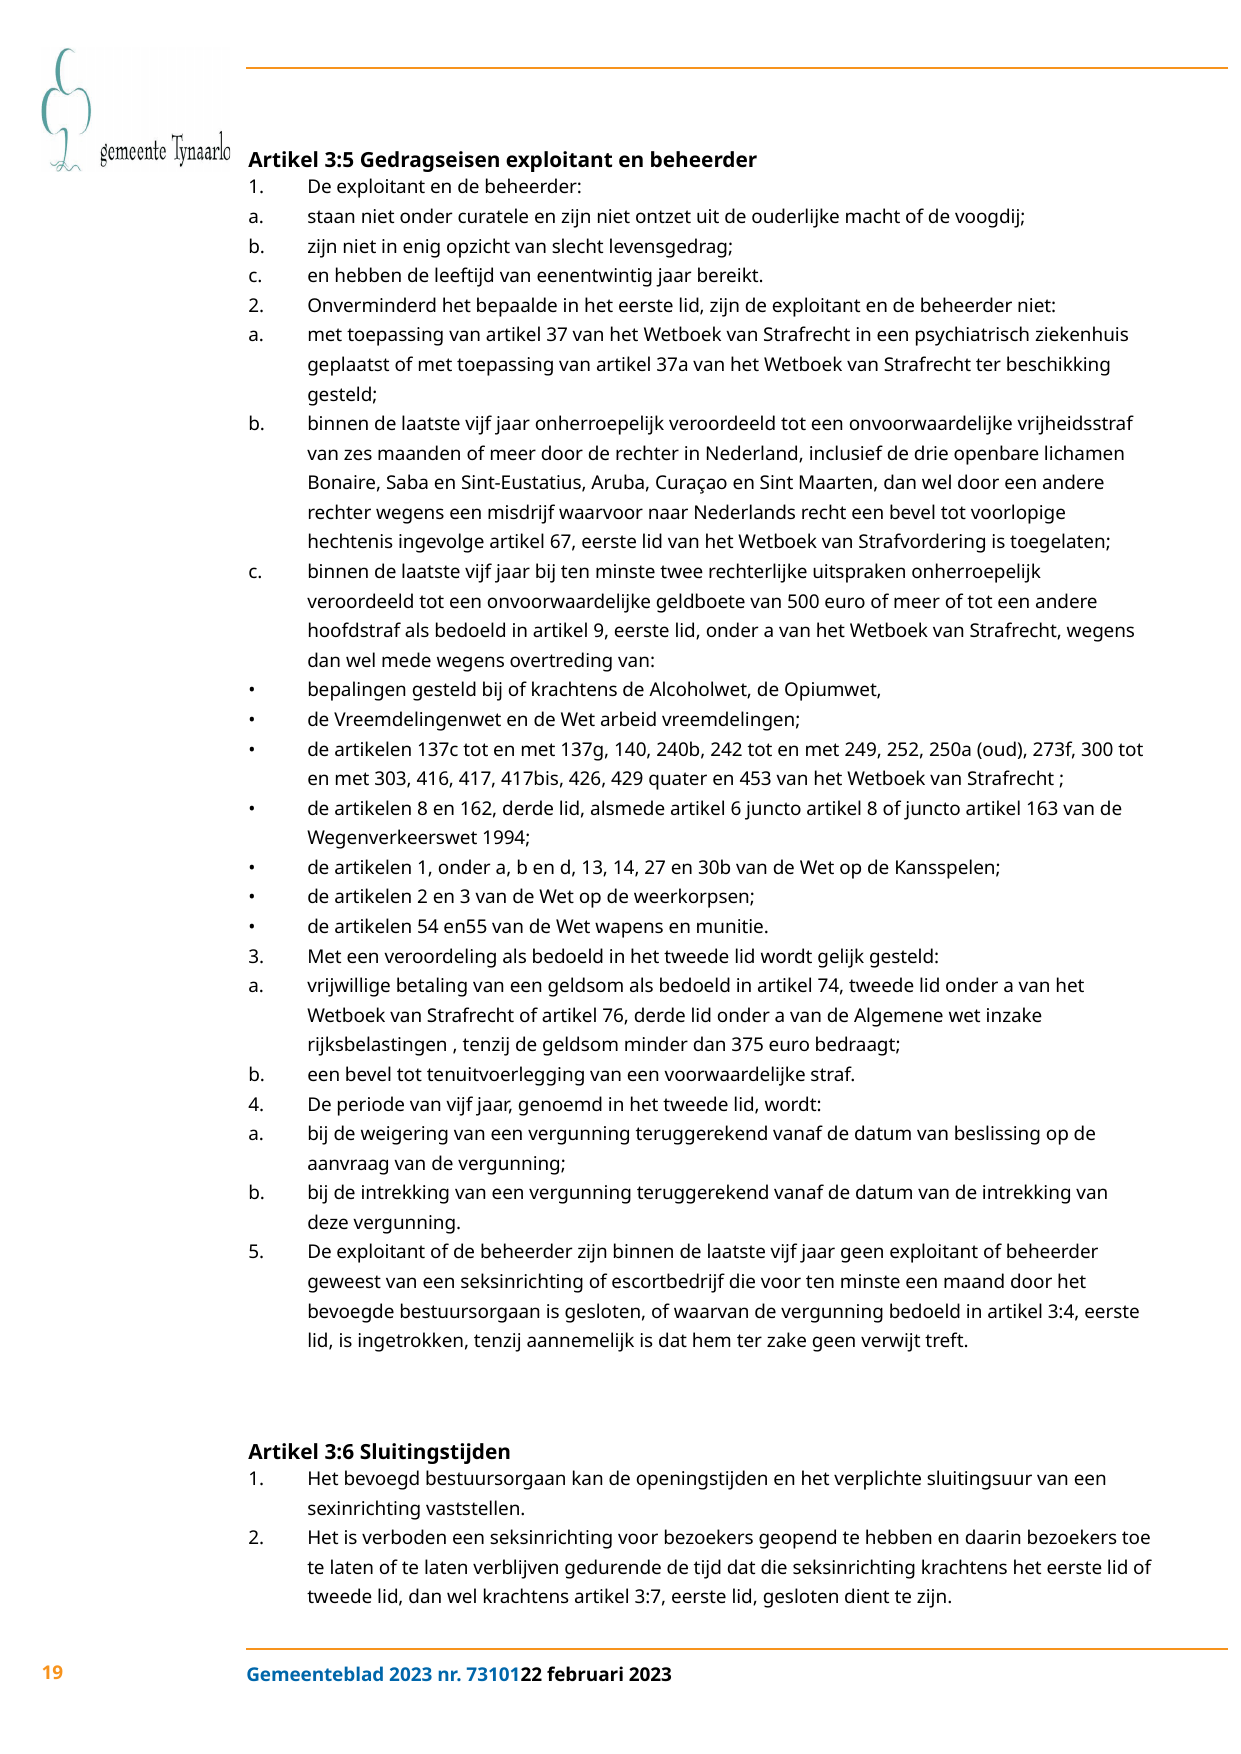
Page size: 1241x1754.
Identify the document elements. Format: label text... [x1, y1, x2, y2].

list de artikelen 137c tot en met 137g, 140, 240b, 242 tot en met 249, 252, 250a (oud), 273f, 300 tot en met 303, 416, 417, 417bis, 426, 429 quater en 453 van het Wetboek van Strafrecht ; [248, 736, 1152, 791]
list Onverminderd het bepaalde in het eerste lid, zijn de exploitant en de beheerder niet: [248, 292, 1152, 318]
list zijn niet in enig opzicht van slecht levensgedrag; [248, 233, 1152, 258]
list De exploitant of de beheerder zijn binnen de laatste vijf jaar geen exploitant of beheerder geweest van een seksinrichting of escortbedrijf die voor ten minste een maand door het bevoegde bestuursorgaan is gesloten, of waarvan de vergunning bedoeld in artikel 3:4, eerste lid, is ingetrokken, tenzij aannemelijk is dat hem ter zake geen verwijt treft. [248, 1239, 1152, 1353]
text Artikel 3:5 Gedragseisen exploitant en beheerder [248, 145, 1152, 174]
list de artikelen 54 en55 van de Wet wapens en munitie. [248, 913, 1152, 939]
text Artikel 3:6 Sluitingstijden [248, 1437, 1152, 1465]
list De exploitant en de beheerder: [248, 174, 1152, 199]
list vrijwillige betaling van een geldsom als bedoeld in artikel 74, tweede lid onder a van het Wetboek van Strafrecht of artikel 76, derde lid onder a van de Algemene wet inzake rijksbelastingen , tenzij de geldsom minder dan 375 euro bedraagt; [248, 972, 1152, 1057]
list de artikelen 2 en 3 van de Wet op de weerkorpsen; [248, 884, 1152, 909]
list Het bevoegd bestuursorgaan kan de openingstijden en het verplichte sluitingsuur van een sexinrichting vaststellen. [248, 1465, 1152, 1521]
list met toepassing van artikel 37 van het Wetboek van Strafrecht in een psychiatrisch ziekenhuis geplaatst of met toepassing van artikel 37a van het Wetboek van Strafrecht ter beschikking gesteld; [248, 322, 1152, 406]
list binnen de laatste vijf jaar onherroepelijk veroordeeld tot een onvoorwaardelijke vrijheidsstraf van zes maanden of meer door de rechter in Nederland, inclusief de drie openbare lichamen Bonaire, Saba en Sint-Eustatius, Aruba, Curaçao en Sint Maarten, dan wel door een andere rechter wegens een misdrijf waarvoor naar Nederlands recht een bevel tot voorlopige hechtenis ingevolge artikel 67, eerste lid van het Wetboek van Strafvordering is toegelaten; [248, 410, 1152, 554]
list Het is verboden een seksinrichting voor bezoekers geopend te hebben en daarin bezoekers toe te laten of te laten verblijven gedurende de tijd dat die seksinrichting krachtens het eerste lid of tweede lid, dan wel krachtens artikel 3:7, eerste lid, gesloten dient te zijn. [248, 1524, 1152, 1609]
list bij de weigering van een vergunning teruggerekend vanaf de datum van beslissing op de aanvraag van de vergunning; [248, 1120, 1152, 1176]
list Met een veroordeling als bedoeld in het tweede lid wordt gelijk gesteld: [248, 943, 1152, 968]
list staan niet onder curatele en zijn niet ontzet uit de ouderlijke macht of de voogdij; [248, 203, 1152, 229]
list bij de intrekking van een vergunning teruggerekend vanaf de datum van de intrekking van deze vergunning. [248, 1179, 1152, 1235]
list een bevel tot tenuitvoerlegging van een voorwaardelijke straf. [248, 1061, 1152, 1087]
list en hebben de leeftijd van eenentwintig jaar bereikt. [248, 262, 1152, 288]
list binnen de laatste vijf jaar bij ten minste twee rechterlijke uitspraken onherroepelijk veroordeeld tot een onvoorwaardelijke geldboete van 500 euro of meer of tot een andere hoofdstraf als bedoeld in artikel 9, eerste lid, onder a van het Wetboek van Strafrecht, wegens dan wel mede wegens overtreding van: [248, 558, 1152, 673]
picture [41, 47, 231, 172]
list De periode van vijf jaar, genoemd in het tweede lid, wordt: [248, 1091, 1152, 1116]
list de artikelen 1, onder a, b en d, 13, 14, 27 en 30b van de Wet op de Kansspelen; [248, 854, 1152, 880]
list de Vreemdelingenwet en de Wet arbeid vreemdelingen; [248, 706, 1152, 732]
list bepalingen gesteld bij of krachtens de Alcoholwet, de Opiumwet, [248, 677, 1152, 702]
list de artikelen 8 en 162, derde lid, alsmede artikel 6 juncto artikel 8 of juncto artikel 163 van de Wegenverkeerswet 1994; [248, 795, 1152, 850]
